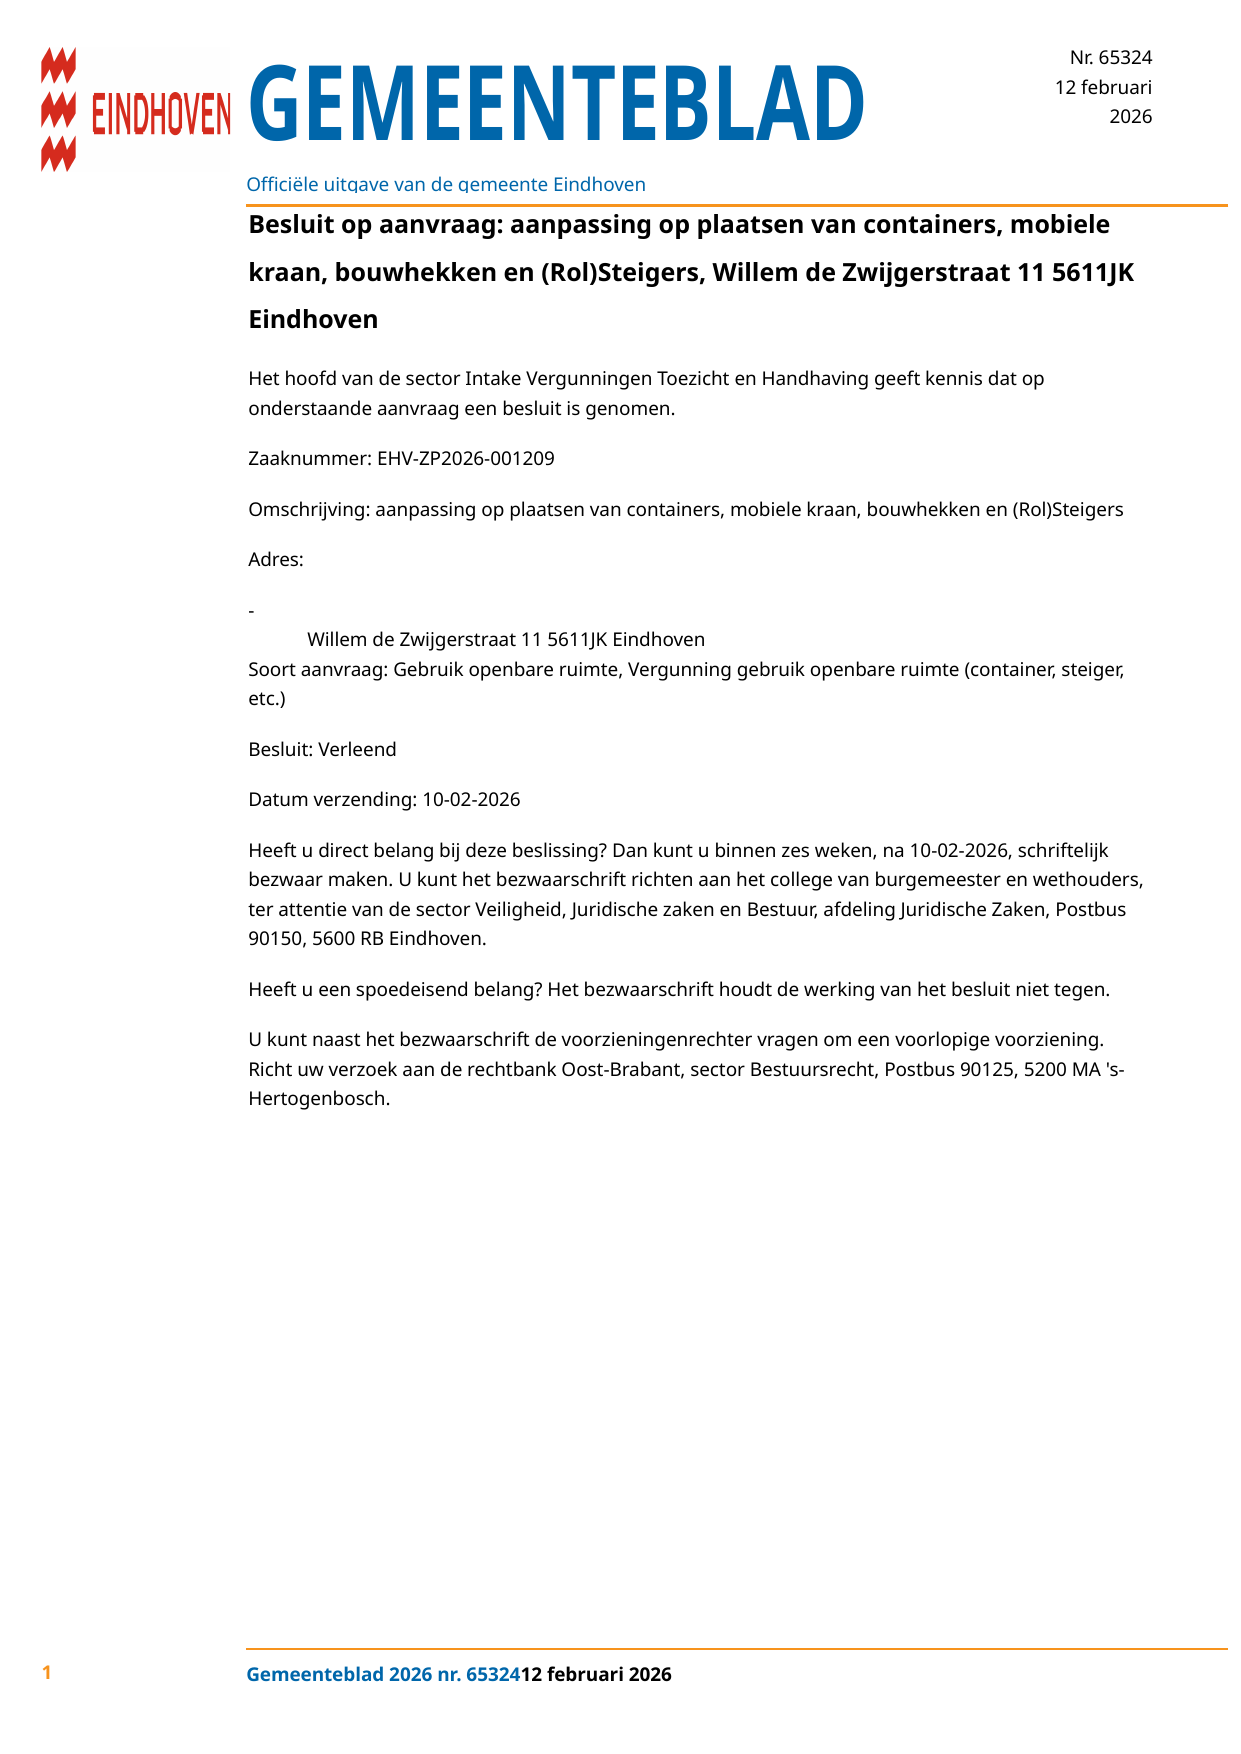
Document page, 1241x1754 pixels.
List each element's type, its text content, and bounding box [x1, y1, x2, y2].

text Zaaknummer: EHV-ZP2026-001209 [248, 446, 1152, 471]
list Willem de Zwijgerstraat 11 5611JK Eindhoven [248, 626, 1152, 652]
text Datum verzending: 10-02-2026 [248, 786, 1152, 812]
text Het hoofd van de sector Intake Vergunningen Toezicht en Handhaving geeft kennis dat op onderstaande aanvraag een besluit is genomen. [248, 366, 1152, 421]
text Heeft u direct belang bij deze beslissing? Dan kunt u binnen zes weken, na 10-02-2026, schriftelijk bezwaar maken. U kunt het bezwaarschrift richten aan het college van burgemeester en wethouders, ter attentie van de sector Veiligheid, Juridische zaken en Bestuur, afdeling Juridische Zaken, Postbus 90150, 5600 RB Eindhoven. [248, 837, 1152, 951]
text Besluit: Verleend [248, 736, 1152, 762]
text Soort aanvraag: Gebruik openbare ruimte, Vergunning gebruik openbare ruimte (container, steiger, etc.) [248, 656, 1152, 711]
text Besluit op aanvraag: aanpassing op plaatsen van containers, mobiele kraan, bouwhekken en (Rol)Steigers, Willem de Zwijgerstraat 11 5611JK Eindhoven [248, 207, 1152, 336]
picture [41, 47, 231, 172]
text U kunt naast het bezwaarschrift de voorzieningenrechter vragen om een voorlopige voorziening. Richt uw verzoek aan de rechtbank Oost-Brabant, sector Bestuursrecht, Postbus 90125, 5200 MA 's-Hertogenbosch. [248, 1026, 1152, 1111]
text Omschrijving: aanpassing op plaatsen van containers, mobiele kraan, bouwhekken en (Rol)Steigers [248, 496, 1152, 522]
text Heeft u een spoedeisend belang? Het bezwaarschrift houdt de werking van het besluit niet tegen. [248, 976, 1152, 1002]
text Adres: [248, 546, 1152, 572]
